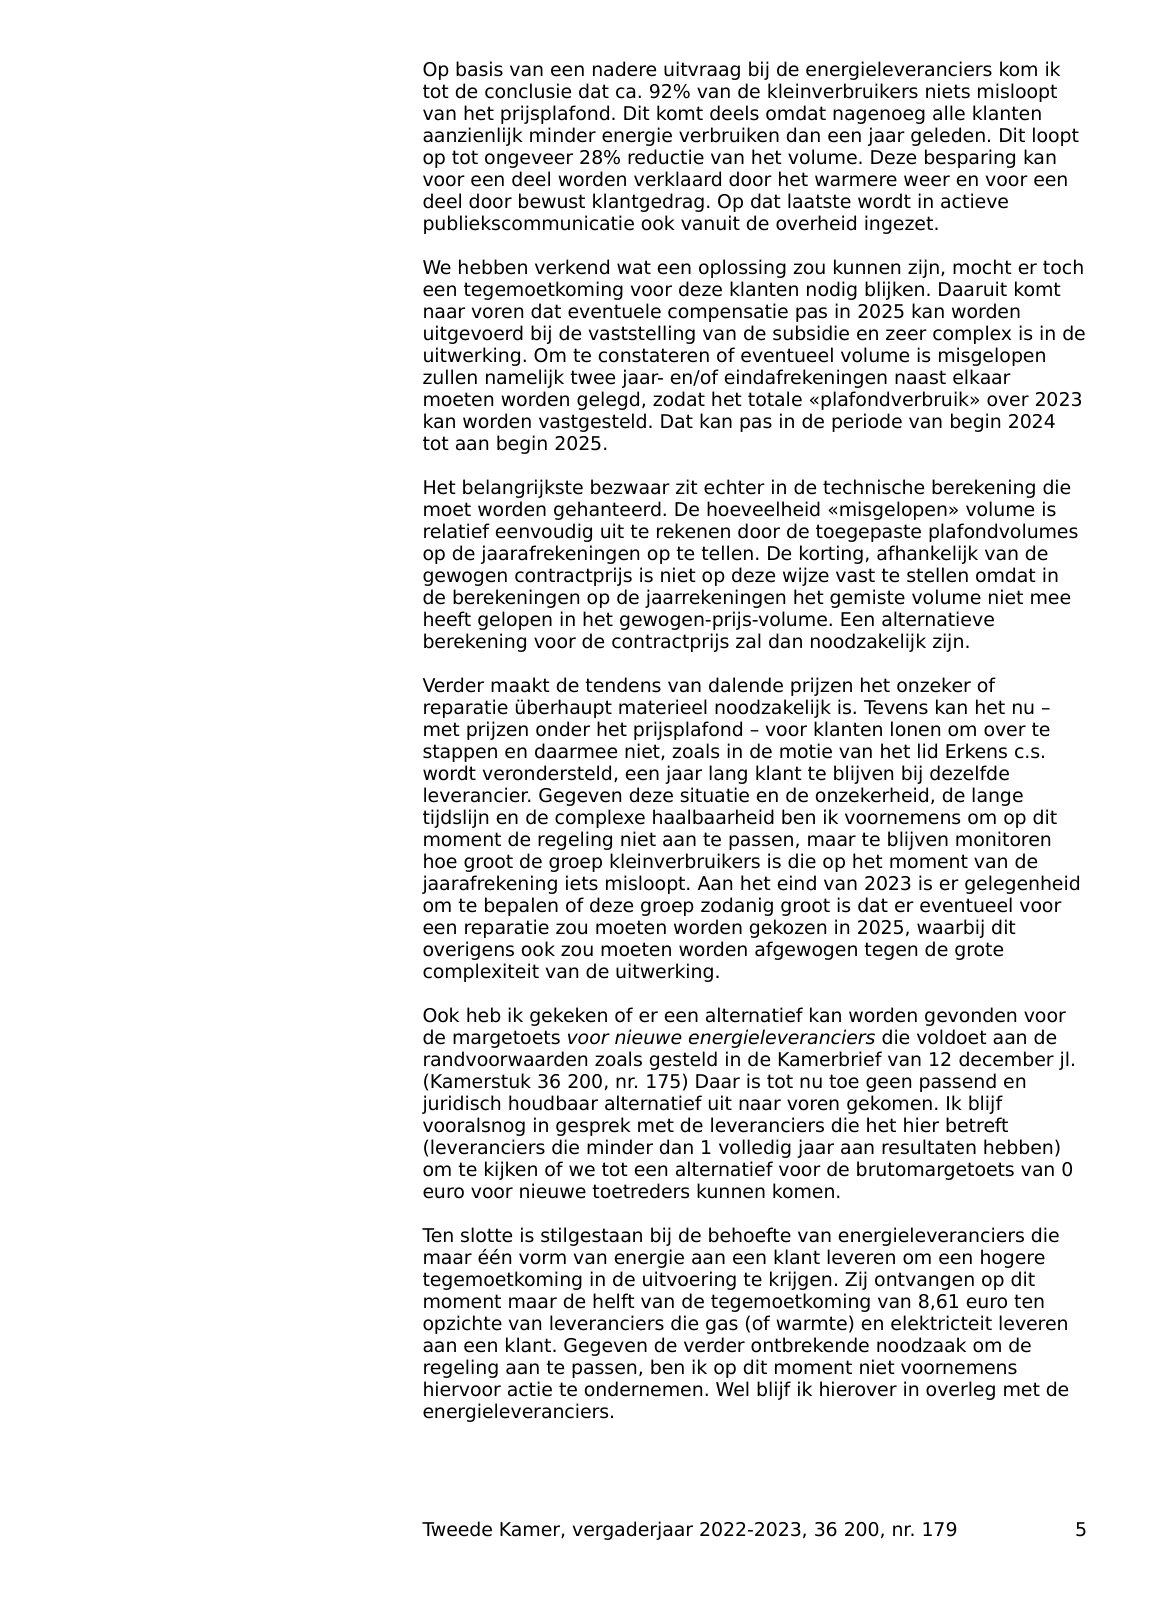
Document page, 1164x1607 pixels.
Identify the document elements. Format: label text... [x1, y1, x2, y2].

text Verder maakt de tendens van dalende prijzen het onzeker of reparatie überhaupt materieel noodzakelijk is. Tevens kan het nu – met prijzen onder het prijsplafond – voor klanten lonen om over te stappen en daarmee niet, zoals in de motie van het lid Erkens c.s. wordt verondersteld, een jaar lang klant te blijven bij dezelfde leverancier. Gegeven deze situatie en de onzekerheid, de lange tijdslijn en de complexe haalbaarheid ben ik voornemens om op dit moment de regeling niet aan te passen, maar te blijven monitoren hoe groot de groep kleinverbruikers is die op het moment van de jaarafrekening iets misloopt. Aan het eind van 2023 is er gelegenheid om te bepalen of deze groep zodanig groot is dat er eventueel voor een reparatie zou moeten worden gekozen in 2025, waarbij dit overigens ook zou moeten worden afgewogen tegen de grote complexiteit van de uitwerking. [422, 675, 1087, 983]
text Op basis van een nadere uitvraag bij de energieleveranciers kom ik tot de conclusie dat ca. 92% van de kleinverbruikers niets misloopt van het prijsplafond. Dit komt deels omdat nagenoeg alle klanten aanzienlijk minder energie verbruiken dan een jaar geleden. Dit loopt op tot ongeveer 28% reductie van het volume. Deze besparing kan voor een deel worden verklaard door het warmere weer en voor een deel door bewust klantgedrag. Op dat laatste wordt in actieve publiekscommunicatie ook vanuit de overheid ingezet. [422, 59, 1087, 235]
text Het belangrijkste bezwaar zit echter in de technische berekening die moet worden gehanteerd. De hoeveelheid «misgelopen» volume is relatief eenvoudig uit te rekenen door de toegepaste plafondvolumes op de jaarafrekeningen op te tellen. De korting, afhankelijk van de gewogen contractprijs is niet op deze wijze vast te stellen omdat in de berekeningen op de jaarrekeningen het gemiste volume niet mee heeft gelopen in het gewogen-prijs-volume. Een alternatieve berekening voor de contractprijs zal dan noodzakelijk zijn. [422, 477, 1087, 653]
text Ten slotte is stilgestaan bij de behoefte van energieleveranciers die maar één vorm van energie aan een klant leveren om een hogere tegemoetkoming in de uitvoering te krijgen. Zij ontvangen op dit moment maar de helft van de tegemoetkoming van 8,61 euro ten opzichte van leveranciers die gas (of warmte) en elektricteit leveren aan een klant. Gegeven de verder ontbrekende noodzaak om de regeling aan te passen, ben ik op dit moment niet voornemens hiervoor actie te ondernemen. Wel blijf ik hierover in overleg met de energieleveranciers. [422, 1225, 1087, 1423]
text We hebben verkend wat een oplossing zou kunnen zijn, mocht er toch een tegemoetkoming voor deze klanten nodig blijken. Daaruit komt naar voren dat eventuele compensatie pas in 2025 kan worden uitgevoerd bij de vaststelling van de subsidie en zeer complex is in de uitwerking. Om te constateren of eventueel volume is misgelopen zullen namelijk twee jaar- en/of eindafrekeningen naast elkaar moeten worden gelegd, zodat het totale «plafondverbruik» over 2023 kan worden vastgesteld. Dat kan pas in de periode van begin 2024 tot aan begin 2025. [422, 257, 1087, 455]
text Ook heb ik gekeken of er een alternatief kan worden gevonden voor de margetoets voor nieuwe energieleveranciers die voldoet aan de randvoorwaarden zoals gesteld in de Kamerbrief van 12 december jl. (Kamerstuk 36 200, nr. 175) Daar is tot nu toe geen passend en juridisch houdbaar alternatief uit naar voren gekomen. Ik blijf vooralsnog in gesprek met de leveranciers die het hier betreft (leveranciers die minder dan 1 volledig jaar aan resultaten hebben) om te kijken of we tot een alternatief voor de brutomargetoets van 0 euro voor nieuwe toetreders kunnen komen. [422, 1005, 1087, 1203]
